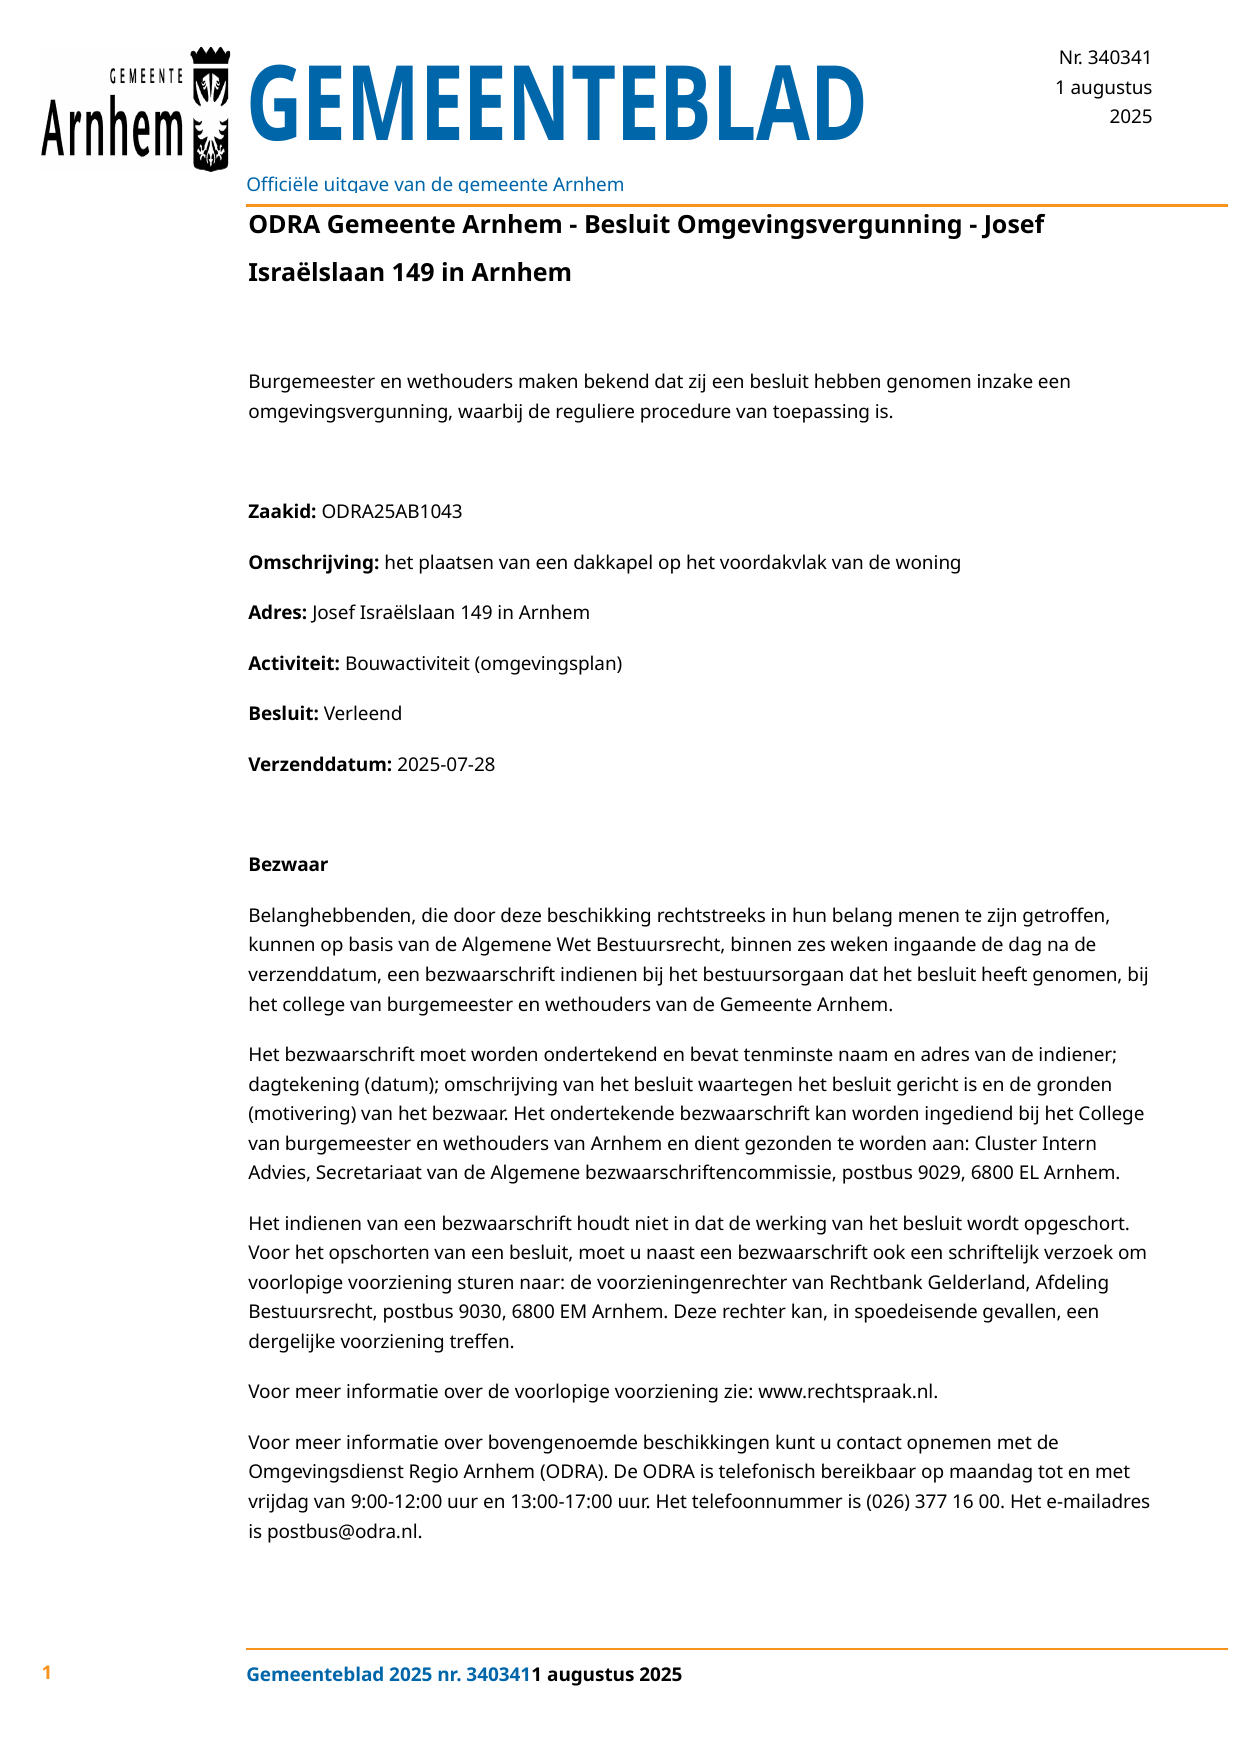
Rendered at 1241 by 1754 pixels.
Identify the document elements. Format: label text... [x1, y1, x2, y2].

text Burgemeester en wethouders maken bekend dat zij een besluit hebben genomen inzake een omgevingsvergunning, waarbij de reguliere procedure van toepassing is. [248, 368, 1152, 424]
text Voor meer informatie over de voorlopige voorziening zie: www.rechtspraak.nl. [248, 1379, 1152, 1404]
text Activiteit: Bouwactiviteit (omgevingsplan) [248, 650, 1152, 676]
text Omschrijving: het plaatsen van een dakkapel op het voordakvlak van de woning [248, 549, 1152, 575]
text ODRA Gemeente Arnhem - Besluit Omgevingsvergunning - Josef Israëlslaan 149 in Arnhem [248, 207, 1152, 288]
text Voor meer informatie over bovengenoemde beschikkingen kunt u contact opnemen met de Omgevingsdienst Regio Arnhem (ODRA). De ODRA is telefonisch bereikbaar op maandag tot en met vrijdag van 9:00-12:00 uur en 13:00-17:00 uur. Het telefoonnummer is (026) 377 16 00. Het e-mailadres is postbus@odra.nl. [248, 1429, 1152, 1544]
text Zaakid: ODRA25AB1043 [248, 499, 1152, 524]
picture [41, 47, 231, 172]
text Verzenddatum: 2025-07-28 [248, 751, 1152, 777]
text Bezwaar [248, 852, 1152, 877]
text Belanghebbenden, die door deze beschikking rechtstreeks in hun belang menen te zijn getroffen, kunnen op basis van de Algemene Wet Bestuursrecht, binnen zes weken ingaande de dag na de verzenddatum, een bezwaarschrift indienen bij het bestuursorgaan dat het besluit heeft genomen, bij het college van burgemeester en wethouders van de Gemeente Arnhem. [248, 902, 1152, 1017]
text Het bezwaarschrift moet worden ondertekend en bevat tenminste naam en adres van de indiener; dagtekening (datum); omschrijving van het besluit waartegen het besluit gericht is en de gronden (motivering) van het bezwaar. Het ondertekende bezwaarschrift kan worden ingediend bij het College van burgemeester en wethouders van Arnhem en dient gezonden te worden aan: Cluster Intern Advies, Secretariaat van de Algemene bezwaarschriftencommissie, postbus 9029, 6800 EL Arnhem. [248, 1041, 1152, 1185]
text Het indienen van een bezwaarschrift houdt niet in dat de werking van het besluit wordt opgeschort. Voor het opschorten van een besluit, moet u naast een bezwaarschrift ook een schriftelijk verzoek om voorlopige voorziening sturen naar: de voorzieningenrechter van Rechtbank Gelderland, Afdeling Bestuursrecht, postbus 9030, 6800 EM Arnhem. Deze rechter kan, in spoedeisende gevallen, een dergelijke voorziening treffen. [248, 1210, 1152, 1354]
text Besluit: Verleend [248, 700, 1152, 726]
text Adres: Josef Israëlslaan 149 in Arnhem [248, 599, 1152, 625]
